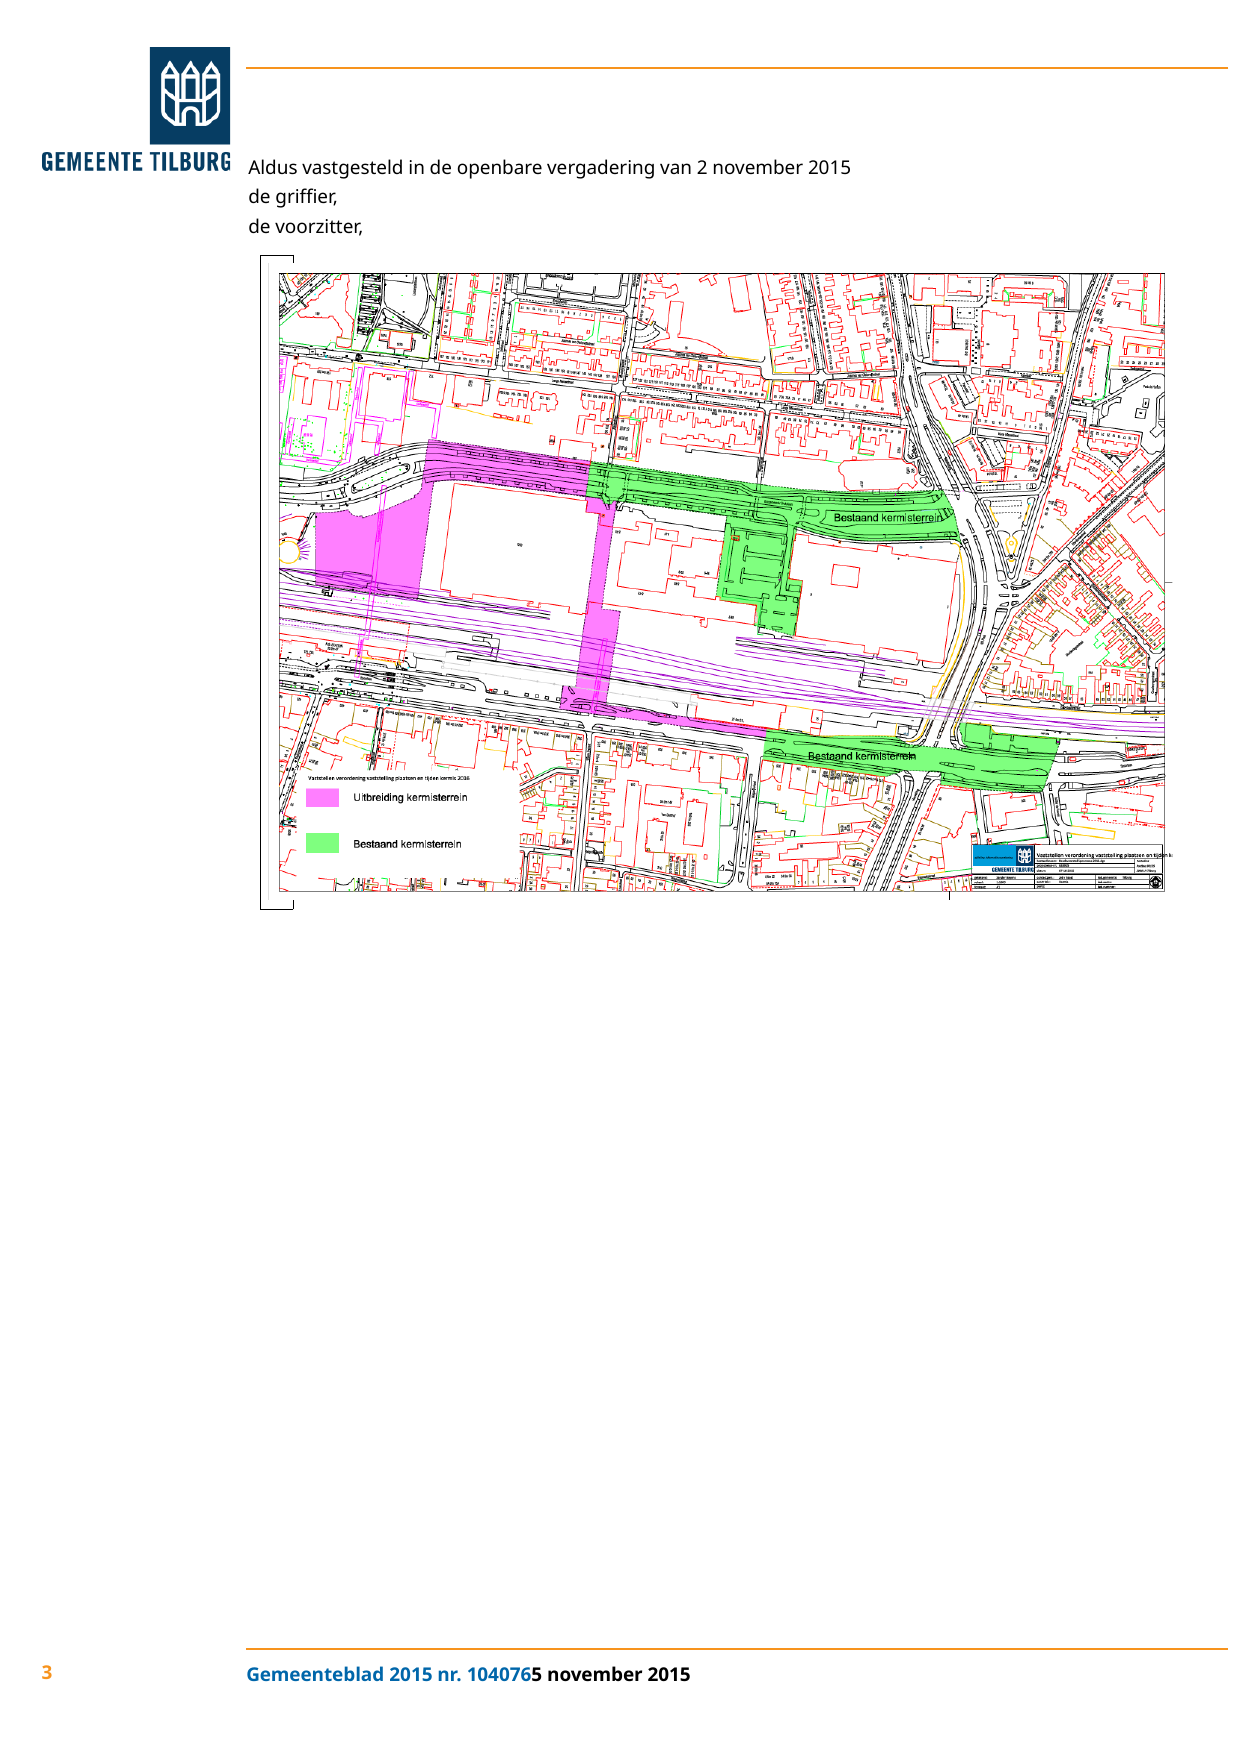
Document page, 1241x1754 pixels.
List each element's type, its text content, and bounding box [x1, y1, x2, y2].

text de griffier, [248, 183, 1152, 209]
picture [41, 47, 231, 172]
picture [268, 263, 1173, 900]
text Aldus vastgesteld in de openbare vergadering van 2 november 2015 [248, 154, 1152, 180]
text de voorzitter, [248, 213, 1152, 239]
